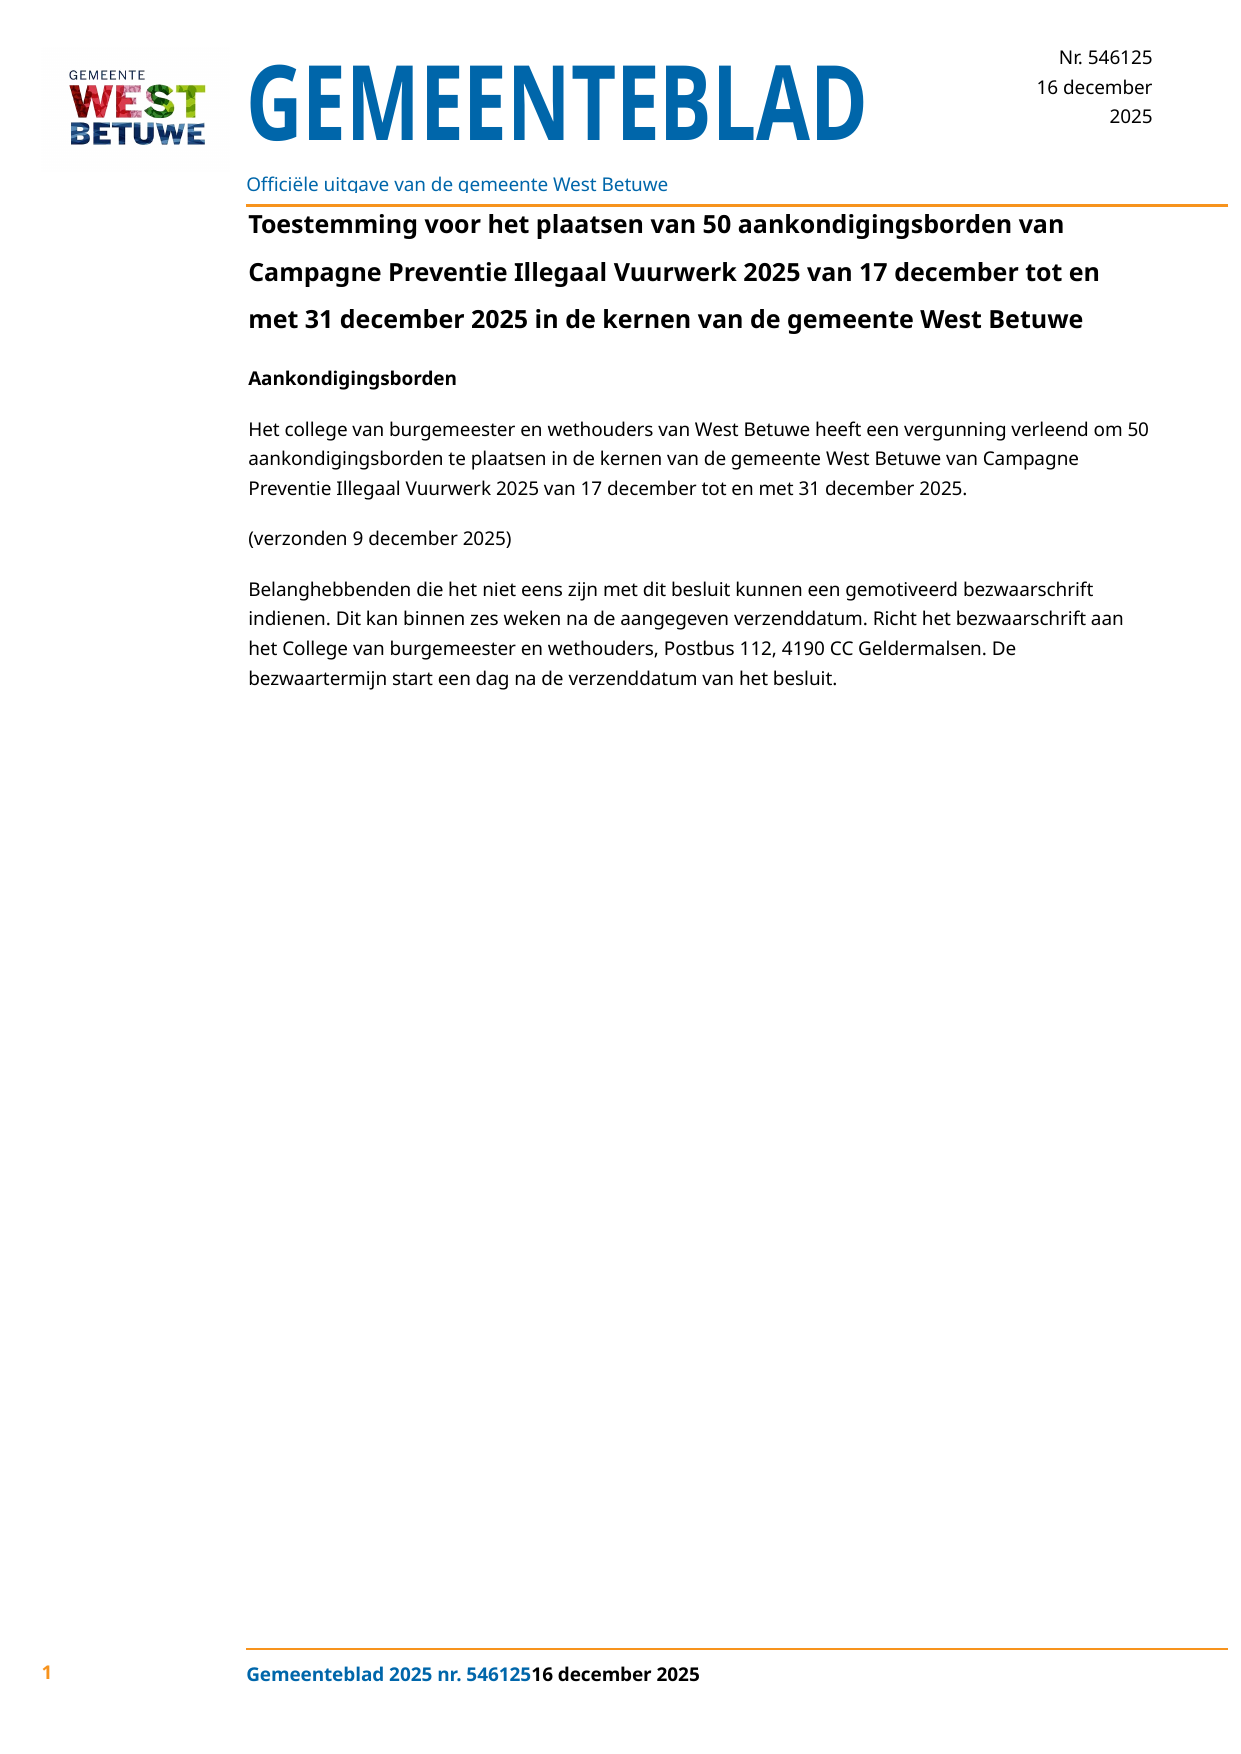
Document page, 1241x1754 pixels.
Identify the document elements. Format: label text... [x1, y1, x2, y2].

text (verzonden 9 december 2025) [248, 526, 1152, 551]
picture [41, 47, 231, 172]
text Toestemming voor het plaatsen van 50 aankondigingsborden van Campagne Preventie Illegaal Vuurwerk 2025 van 17 december tot en met 31 december 2025 in de kernen van de gemeente West Betuwe [248, 207, 1152, 336]
text Aankondigingsborden [248, 366, 1152, 391]
text Het college van burgemeester en wethouders van West Betuwe heeft een vergunning verleend om 50 aankondigingsborden te plaatsen in de kernen van de gemeente West Betuwe van Campagne Preventie Illegaal Vuurwerk 2025 van 17 december tot en met 31 december 2025. [248, 416, 1152, 501]
text Belanghebbenden die het niet eens zijn met dit besluit kunnen een gemotiveerd bezwaarschrift indienen. Dit kan binnen zes weken na de aangegeven verzenddatum. Richt het bezwaarschrift aan het College van burgemeester en wethouders, Postbus 112, 4190 CC Geldermalsen. De bezwaartermijn start een dag na de verzenddatum van het besluit. [248, 576, 1152, 690]
